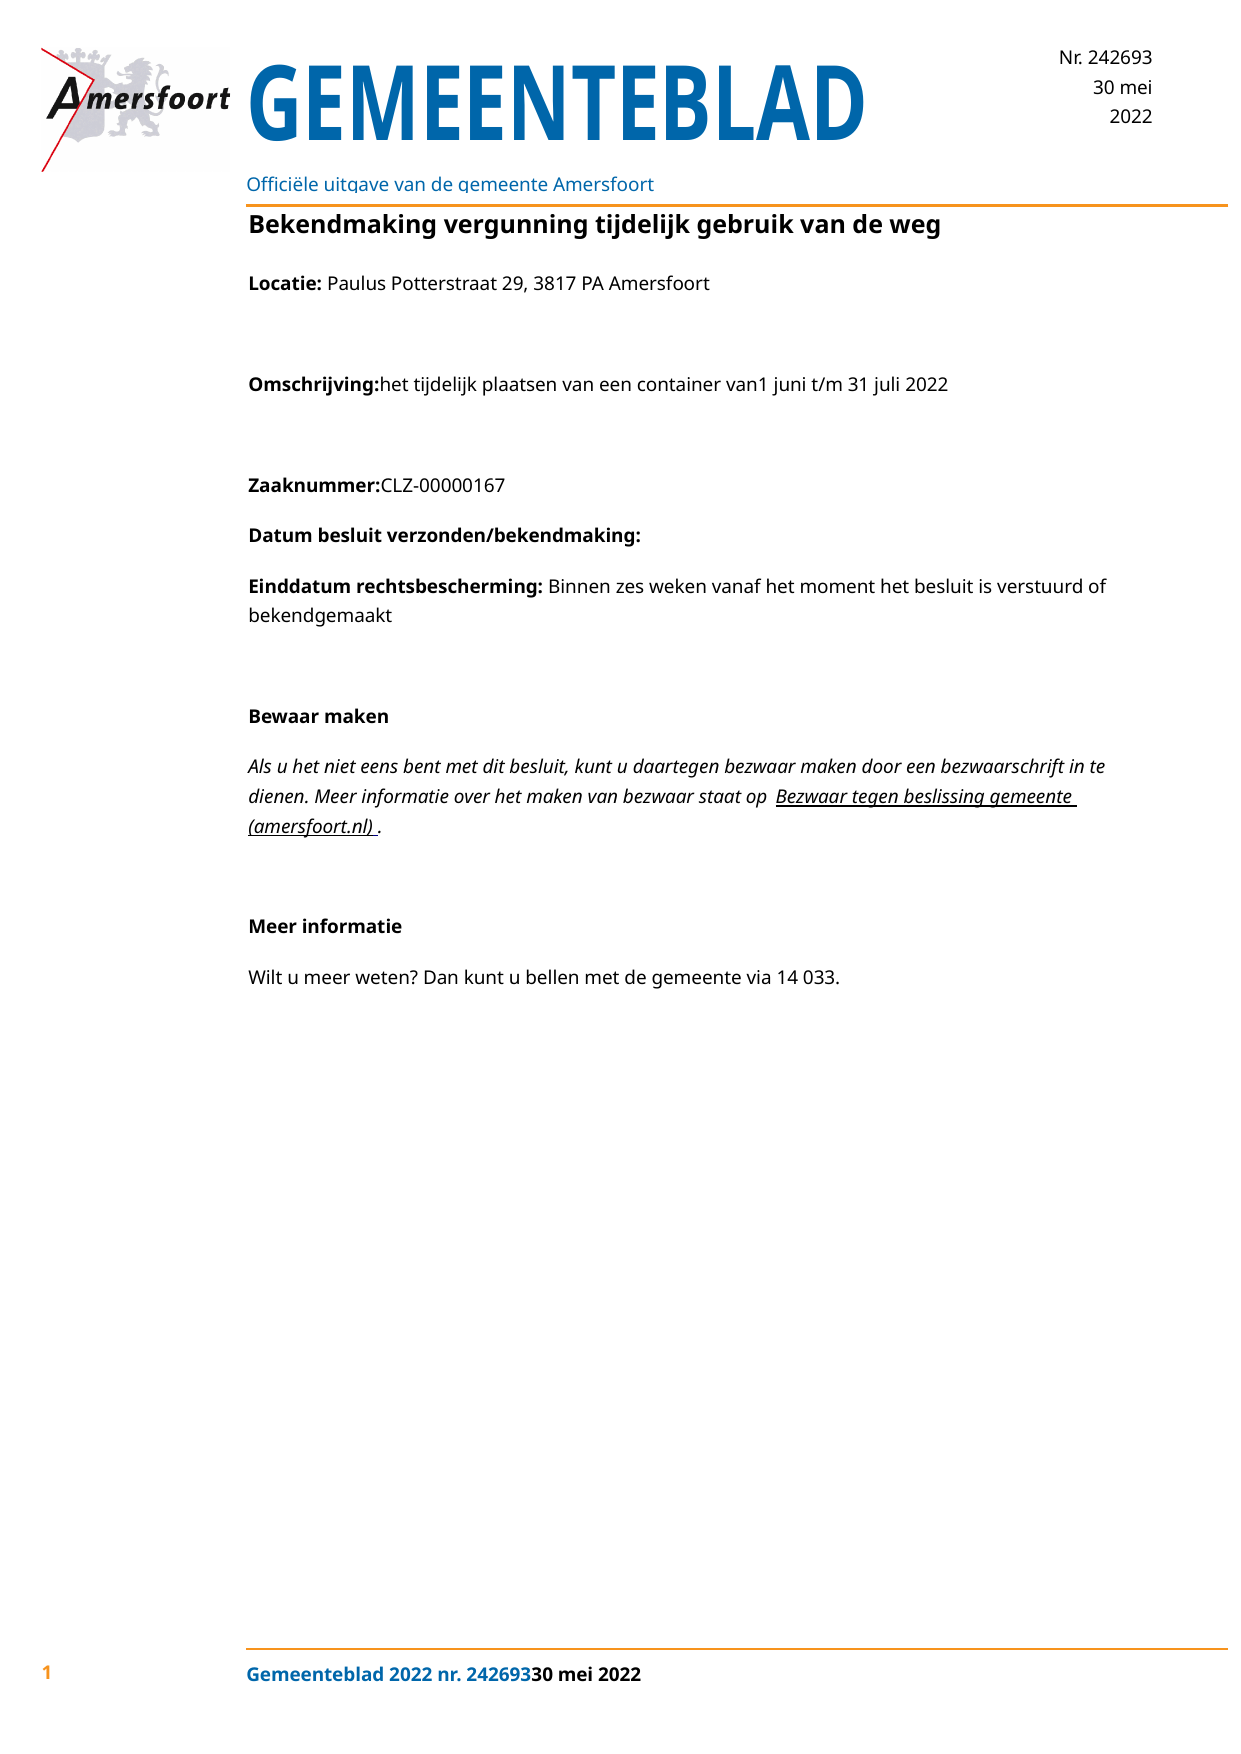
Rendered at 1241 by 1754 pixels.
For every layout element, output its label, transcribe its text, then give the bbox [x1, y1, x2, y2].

text Einddatum rechtsbescherming: Binnen zes weken vanaf het moment het besluit is verstuurd of bekendgemaakt [248, 573, 1152, 628]
text Als u het niet eens bent met dit besluit, kunt u daartegen bezwaar maken door een bezwaarschrift in te dienen. Meer informatie over het maken van bezwaar staat op Bezwaar tegen beslissing gemeente (amersfoort.nl) . [248, 754, 1152, 838]
text Bekendmaking vergunning tijdelijk gebruik van de weg [248, 207, 1152, 241]
text Bewaar maken [248, 703, 1152, 729]
text Omschrijving:het tijdelijk plaatsen van een container van1 juni t/m 31 juli 2022 [248, 371, 1152, 397]
picture [41, 47, 231, 172]
text Wilt u meer weten? Dan kunt u bellen met de gemeente via 14 033. [248, 964, 1152, 990]
text Datum besluit verzonden/bekendmaking: [248, 522, 1152, 548]
text Locatie: Paulus Potterstraat 29, 3817 PA Amersfoort [248, 270, 1152, 296]
text Zaaknummer:CLZ-00000167 [248, 472, 1152, 498]
text Meer informatie [248, 914, 1152, 939]
